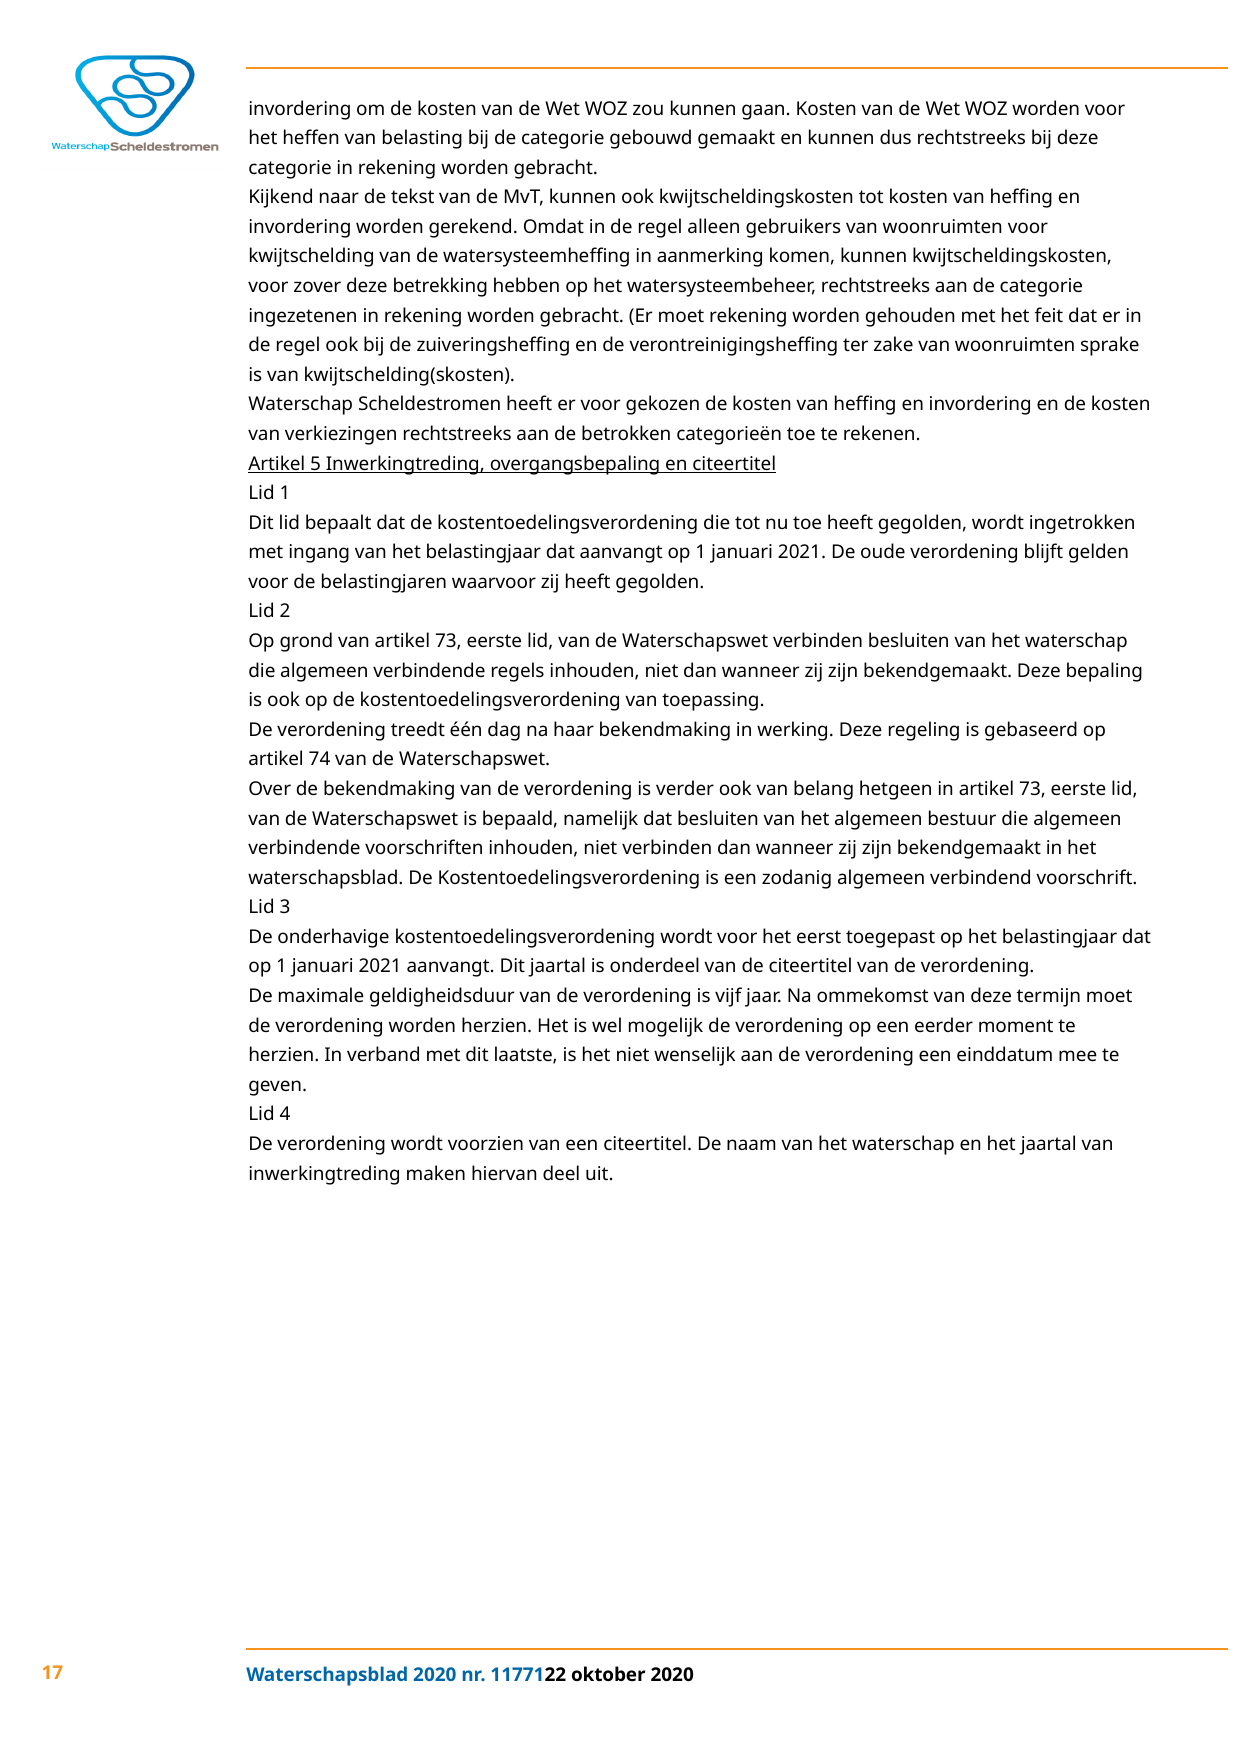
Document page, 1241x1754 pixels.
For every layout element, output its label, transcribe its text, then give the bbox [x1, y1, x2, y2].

text Lid 3 [248, 893, 1152, 919]
text Artikel 5 Inwerkingtreding, overgangsbepaling en citeertitel [248, 450, 1152, 476]
text Dit lid bepaalt dat de kostentoedelingsverordening die tot nu toe heeft gegolden, wordt ingetrokken met ingang van het belastingjaar dat aanvangt op 1 januari 2021. De oude verordening blijft gelden voor de belastingjaren waarvoor zij heeft gegolden. [248, 509, 1152, 594]
text Lid 1 [248, 479, 1152, 505]
text Waterschap Scheldestromen heeft er voor gekozen de kosten van heffing en invordering en de kosten van verkiezingen rechtstreeks aan de betrokken categorieën toe te rekenen. [248, 391, 1152, 446]
text De maximale geldigheidsduur van de verordening is vijf jaar. Na ommekomst van deze termijn moet de verordening worden herzien. Het is wel mogelijk de verordening op een eerder moment te herzien. In verband met dit laatste, is het niet wenselijk aan de verordening een einddatum mee te geven. [248, 982, 1152, 1097]
text Over de bekendmaking van de verordening is verder ook van belang hetgeen in artikel 73, eerste lid, van de Waterschapswet is bepaald, namelijk dat besluiten van het algemeen bestuur die algemeen verbindende voorschriften inhouden, niet verbinden dan wanneer zij zijn bekendgemaakt in het waterschapsblad. De Kostentoedelingsverordening is een zodanig algemeen verbindend voorschrift. [248, 775, 1152, 890]
picture [41, 47, 231, 172]
text invordering om de kosten van de Wet WOZ zou kunnen gaan. Kosten van de Wet WOZ worden voor het heffen van belasting bij de categorie gebouwd gemaakt en kunnen dus rechtstreeks bij deze categorie in rekening worden gebracht. [248, 95, 1152, 180]
text De onderhavige kostentoedelingsverordening wordt voor het eerst toegepast op het belastingjaar dat op 1 januari 2021 aanvangt. Dit jaartal is onderdeel van de citeertitel van de verordening. [248, 923, 1152, 978]
text Kijkend naar de tekst van de MvT, kunnen ook kwijtscheldingskosten tot kosten van heffing en invordering worden gerekend. Omdat in de regel alleen gebruikers van woonruimten voor kwijtschelding van de watersysteemheffing in aanmerking komen, kunnen kwijtscheldingskosten, voor zover deze betrekking hebben op het watersysteembeheer, rechtstreeks aan de categorie ingezetenen in rekening worden gebracht. (Er moet rekening worden gehouden met het feit dat er in de regel ook bij de zuiveringsheffing en de verontreinigingsheffing ter zake van woonruimten sprake is van kwijtschelding(skosten). [248, 183, 1152, 387]
text Lid 4 [248, 1101, 1152, 1126]
text Lid 2 [248, 598, 1152, 623]
text Op grond van artikel 73, eerste lid, van de Waterschapswet verbinden besluiten van het waterschap die algemeen verbindende regels inhouden, niet dan wanneer zij zijn bekendgemaakt. Deze bepaling is ook op de kostentoedelingsverordening van toepassing. [248, 627, 1152, 712]
text De verordening wordt voorzien van een citeertitel. De naam van het waterschap en het jaartal van inwerkingtreding maken hiervan deel uit. [248, 1130, 1152, 1186]
text De verordening treedt één dag na haar bekendmaking in werking. Deze regeling is gebaseerd op artikel 74 van de Waterschapswet. [248, 716, 1152, 771]
